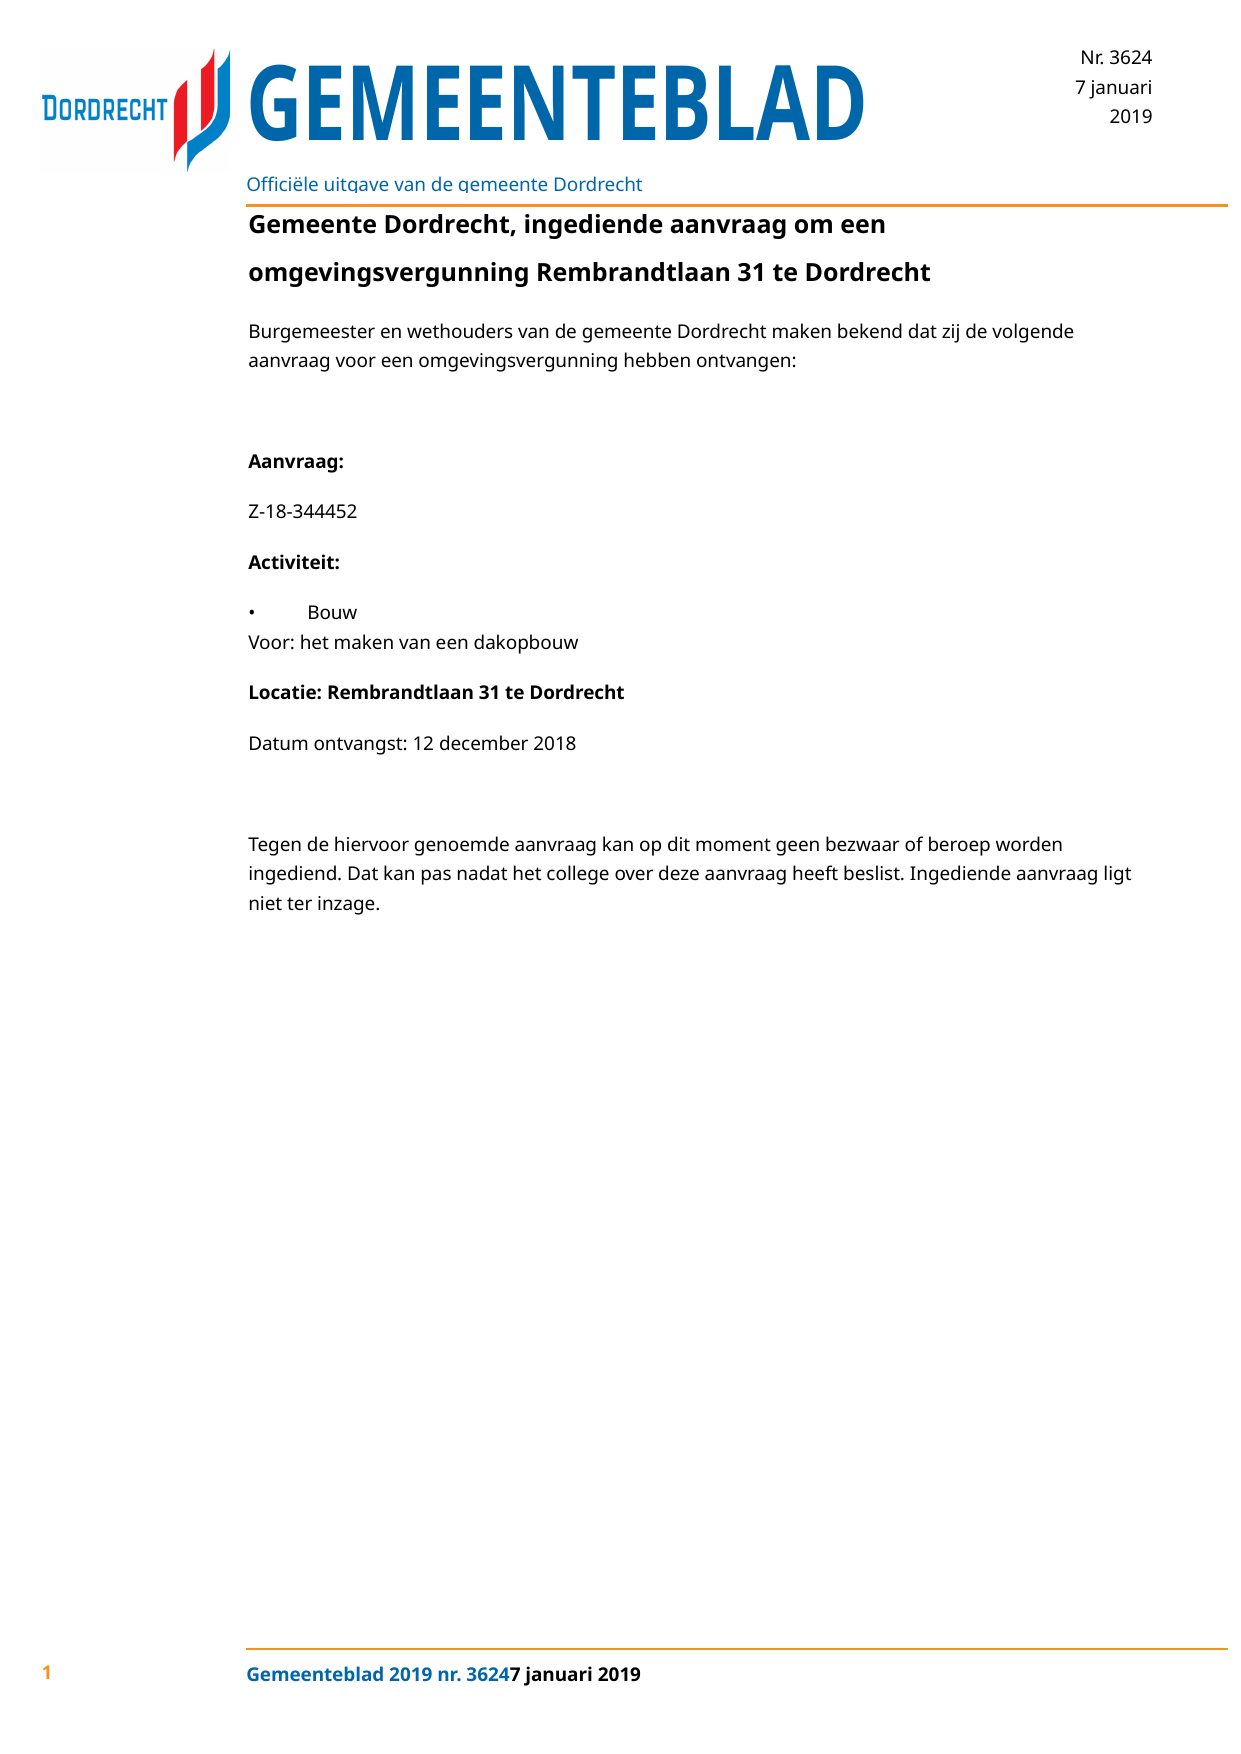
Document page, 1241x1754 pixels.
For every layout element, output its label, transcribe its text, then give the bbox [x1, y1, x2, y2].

text Burgemeester en wethouders van de gemeente Dordrecht maken bekend dat zij de volgende aanvraag voor een omgevingsvergunning hebben ontvangen: [248, 318, 1152, 373]
text Aanvraag: [248, 448, 1152, 474]
text Gemeente Dordrecht, ingediende aanvraag om een omgevingsvergunning Rembrandtlaan 31 te Dordrecht [248, 207, 1152, 288]
text Tegen de hiervoor genoemde aanvraag kan op dit moment geen bezwaar of beroep worden ingediend. Dat kan pas nadat het college over deze aanvraag heeft beslist. Ingediende aanvraag ligt niet ter inzage. [248, 831, 1152, 916]
text Z-18-344452 [248, 499, 1152, 524]
text Datum ontvangst: 12 december 2018 [248, 730, 1152, 756]
text Locatie: Rembrandtlaan 31 te Dordrecht [248, 679, 1152, 705]
text Voor: het maken van een dakopbouw [248, 629, 1152, 655]
text Activiteit: [248, 549, 1152, 575]
list Bouw [248, 599, 1152, 625]
picture [41, 47, 231, 172]
